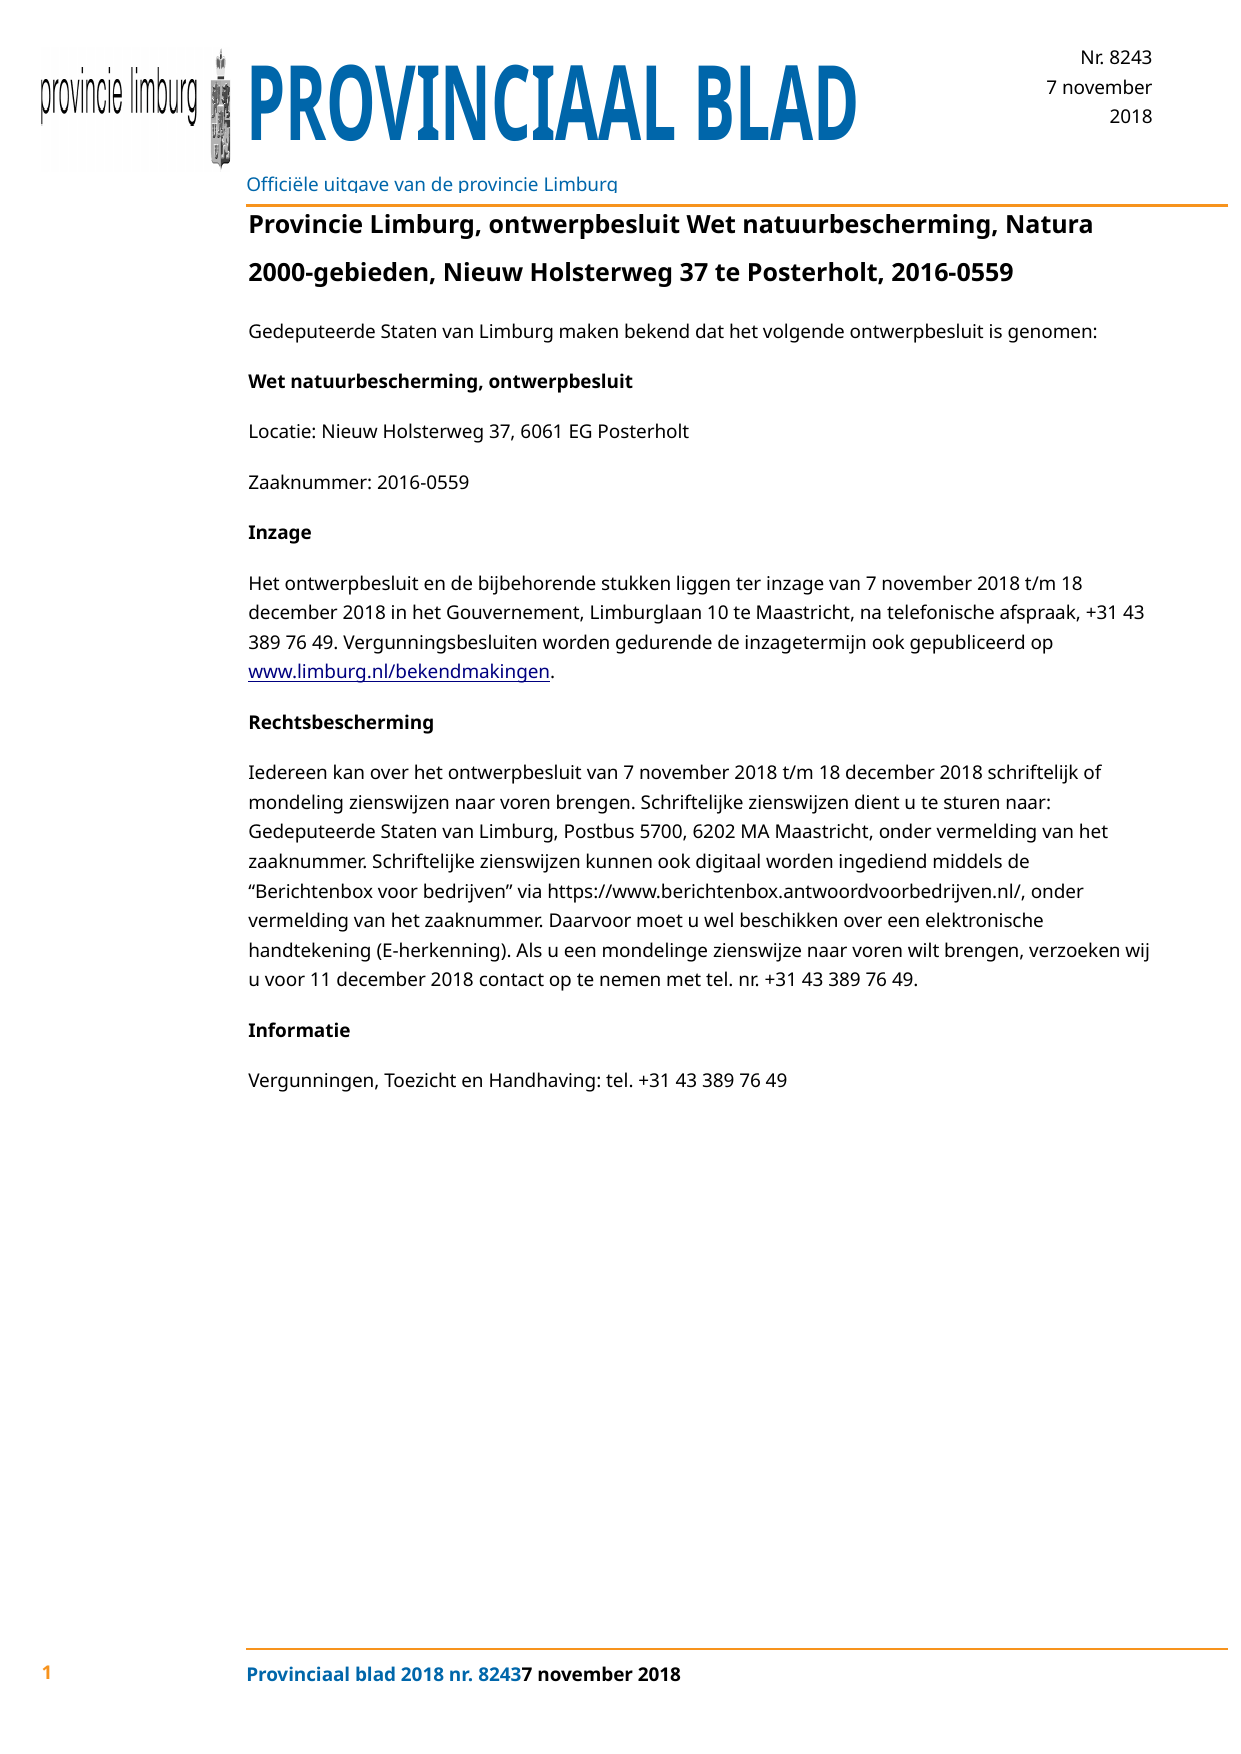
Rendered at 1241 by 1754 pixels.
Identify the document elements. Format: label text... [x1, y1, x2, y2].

text Gedeputeerde Staten van Limburg maken bekend dat het volgende ontwerpbesluit is genomen: [248, 318, 1152, 344]
text Iedereen kan over het ontwerpbesluit van 7 november 2018 t/m 18 december 2018 schriftelijk of mondeling zienswijzen naar voren brengen. Schriftelijke zienswijzen dient u te sturen naar: Gedeputeerde Staten van Limburg, Postbus 5700, 6202 MA Maastricht, onder vermelding van het zaaknummer. Schriftelijke zienswijzen kunnen ook digitaal worden ingediend middels de “Berichtenbox voor bedrijven” via https://www.berichtenbox.antwoordvoorbedrijven.nl/, onder vermelding van het zaaknummer. Daarvoor moet u wel beschikken over een elektronische handtekening (E-herkenning). Als u een mondelinge zienswijze naar voren wilt brengen, verzoeken wij u voor 11 december 2018 contact op te nemen met tel. nr. +31 43 389 76 49. [248, 759, 1152, 992]
text Zaaknummer: 2016-0559 [248, 469, 1152, 495]
text Locatie: Nieuw Holsterweg 37, 6061 EG Posterholt [248, 419, 1152, 444]
text Provincie Limburg, ontwerpbesluit Wet natuurbescherming, Natura 2000-gebieden, Nieuw Holsterweg 37 te Posterholt, 2016-0559 [248, 207, 1152, 288]
text Inzage [248, 519, 1152, 545]
text Vergunningen, Toezicht en Handhaving: tel. +31 43 389 76 49 [248, 1067, 1152, 1093]
text Rechtsbescherming [248, 709, 1152, 735]
text Wet natuurbescherming, ontwerpbesluit [248, 368, 1152, 394]
text Het ontwerpbesluit en de bijbehorende stukken liggen ter inzage van 7 november 2018 t/m 18 december 2018 in het Gouvernement, Limburglaan 10 te Maastricht, na telefonische afspraak, +31 43 389 76 49. Vergunningsbesluiten worden gedurende de inzagetermijn ook gepubliceerd op www.limburg.nl/bekendmakingen. [248, 570, 1152, 684]
picture [41, 47, 231, 172]
text Informatie [248, 1017, 1152, 1043]
